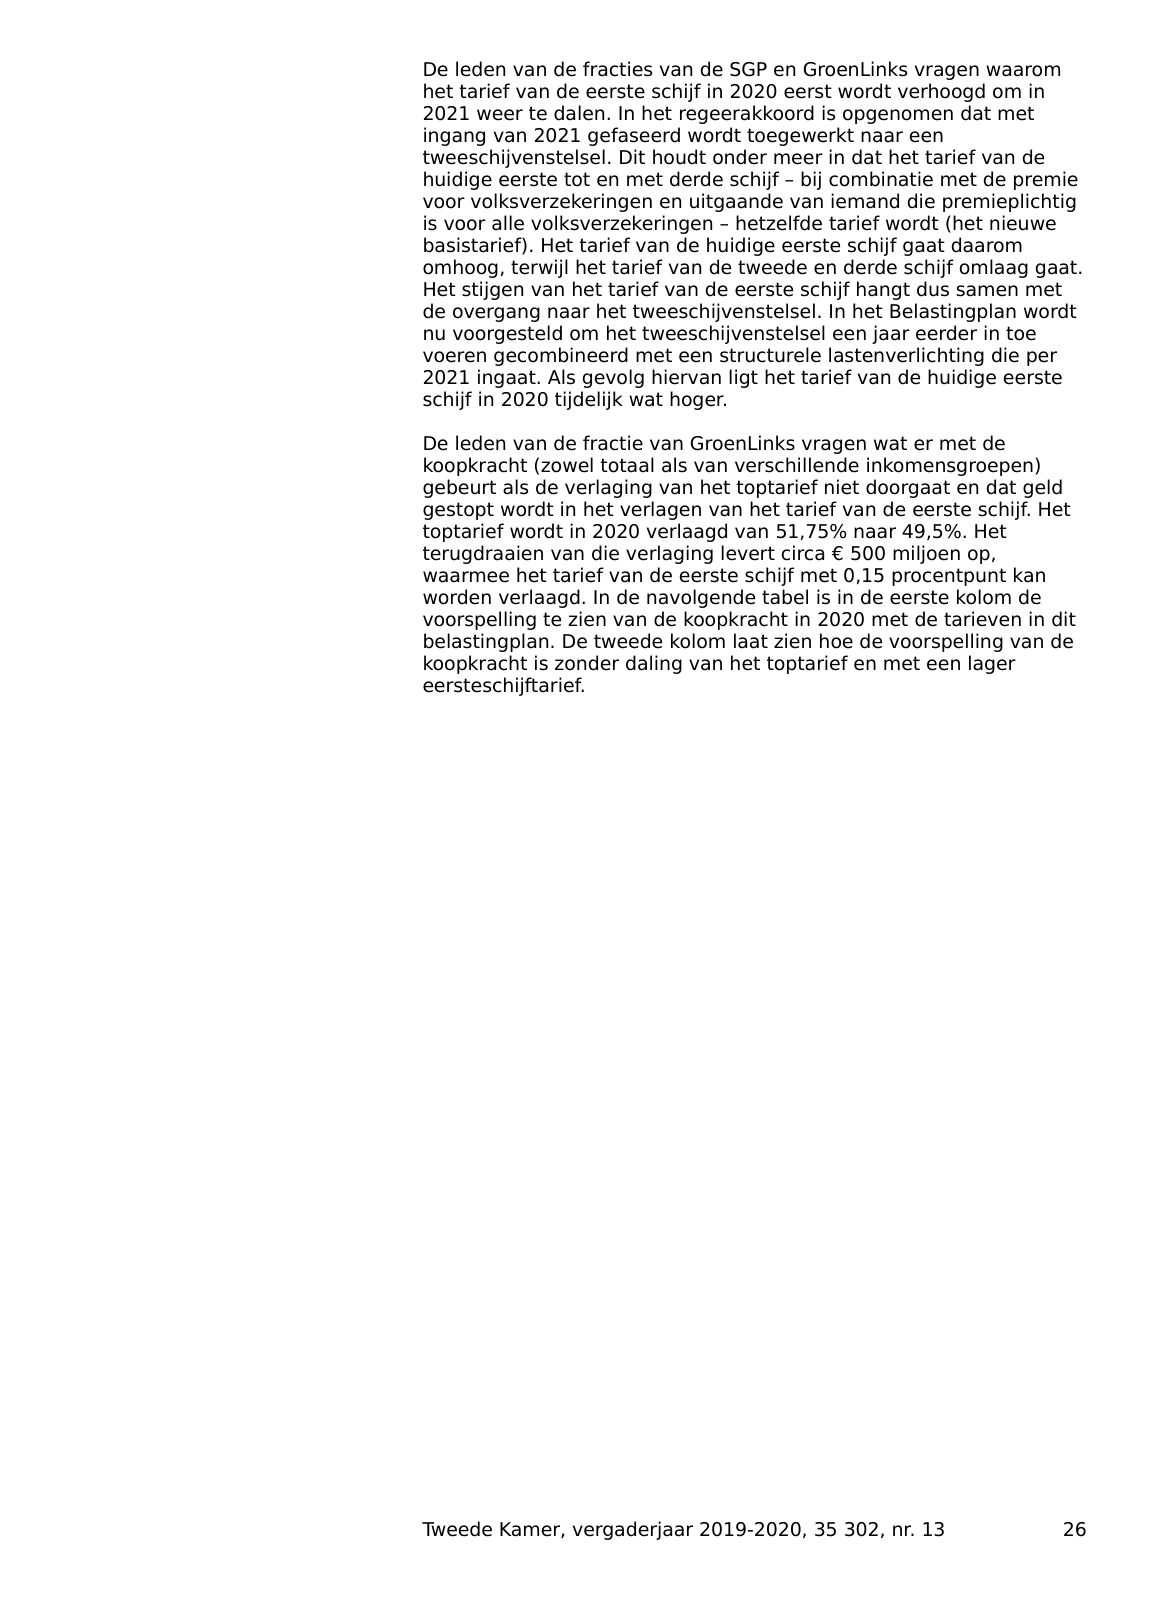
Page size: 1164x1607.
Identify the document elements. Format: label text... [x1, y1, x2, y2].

text De leden van de fractie van GroenLinks vragen wat er met de koopkracht (zowel totaal als van verschillende inkomensgroepen) gebeurt als de verlaging van het toptarief niet doorgaat en dat geld gestopt wordt in het verlagen van het tarief van de eerste schijf. Het toptarief wordt in 2020 verlaagd van 51,75% naar 49,5%. Het terugdraaien van die verlaging levert circa € 500 miljoen op, waarmee het tarief van de eerste schijf met 0,15 procentpunt kan worden verlaagd. In de navolgende tabel is in de eerste kolom de voorspelling te zien van de koopkracht in 2020 met de tarieven in dit belastingplan. De tweede kolom laat zien hoe de voorspelling van de koopkracht is zonder daling van het toptarief en met een lager eersteschijftarief. [422, 433, 1087, 697]
text De leden van de fracties van de SGP en GroenLinks vragen waarom het tarief van de eerste schijf in 2020 eerst wordt verhoogd om in 2021 weer te dalen. In het regeerakkoord is opgenomen dat met ingang van 2021 gefaseerd wordt toegewerkt naar een tweeschijvenstelsel. Dit houdt onder meer in dat het tarief van de huidige eerste tot en met derde schijf – bij combinatie met de premie voor volksverzekeringen en uitgaande van iemand die premieplichtig is voor alle volksverzekeringen – hetzelfde tarief wordt (het nieuwe basistarief). Het tarief van de huidige eerste schijf gaat daarom omhoog, terwijl het tarief van de tweede en derde schijf omlaag gaat. Het stijgen van het tarief van de eerste schijf hangt dus samen met de overgang naar het tweeschijvenstelsel. In het Belastingplan wordt nu voorgesteld om het tweeschijvenstelsel een jaar eerder in toe voeren gecombineerd met een structurele lastenverlichting die per 2021 ingaat. Als gevolg hiervan ligt het tarief van de huidige eerste schijf in 2020 tijdelijk wat hoger. [422, 59, 1087, 411]
